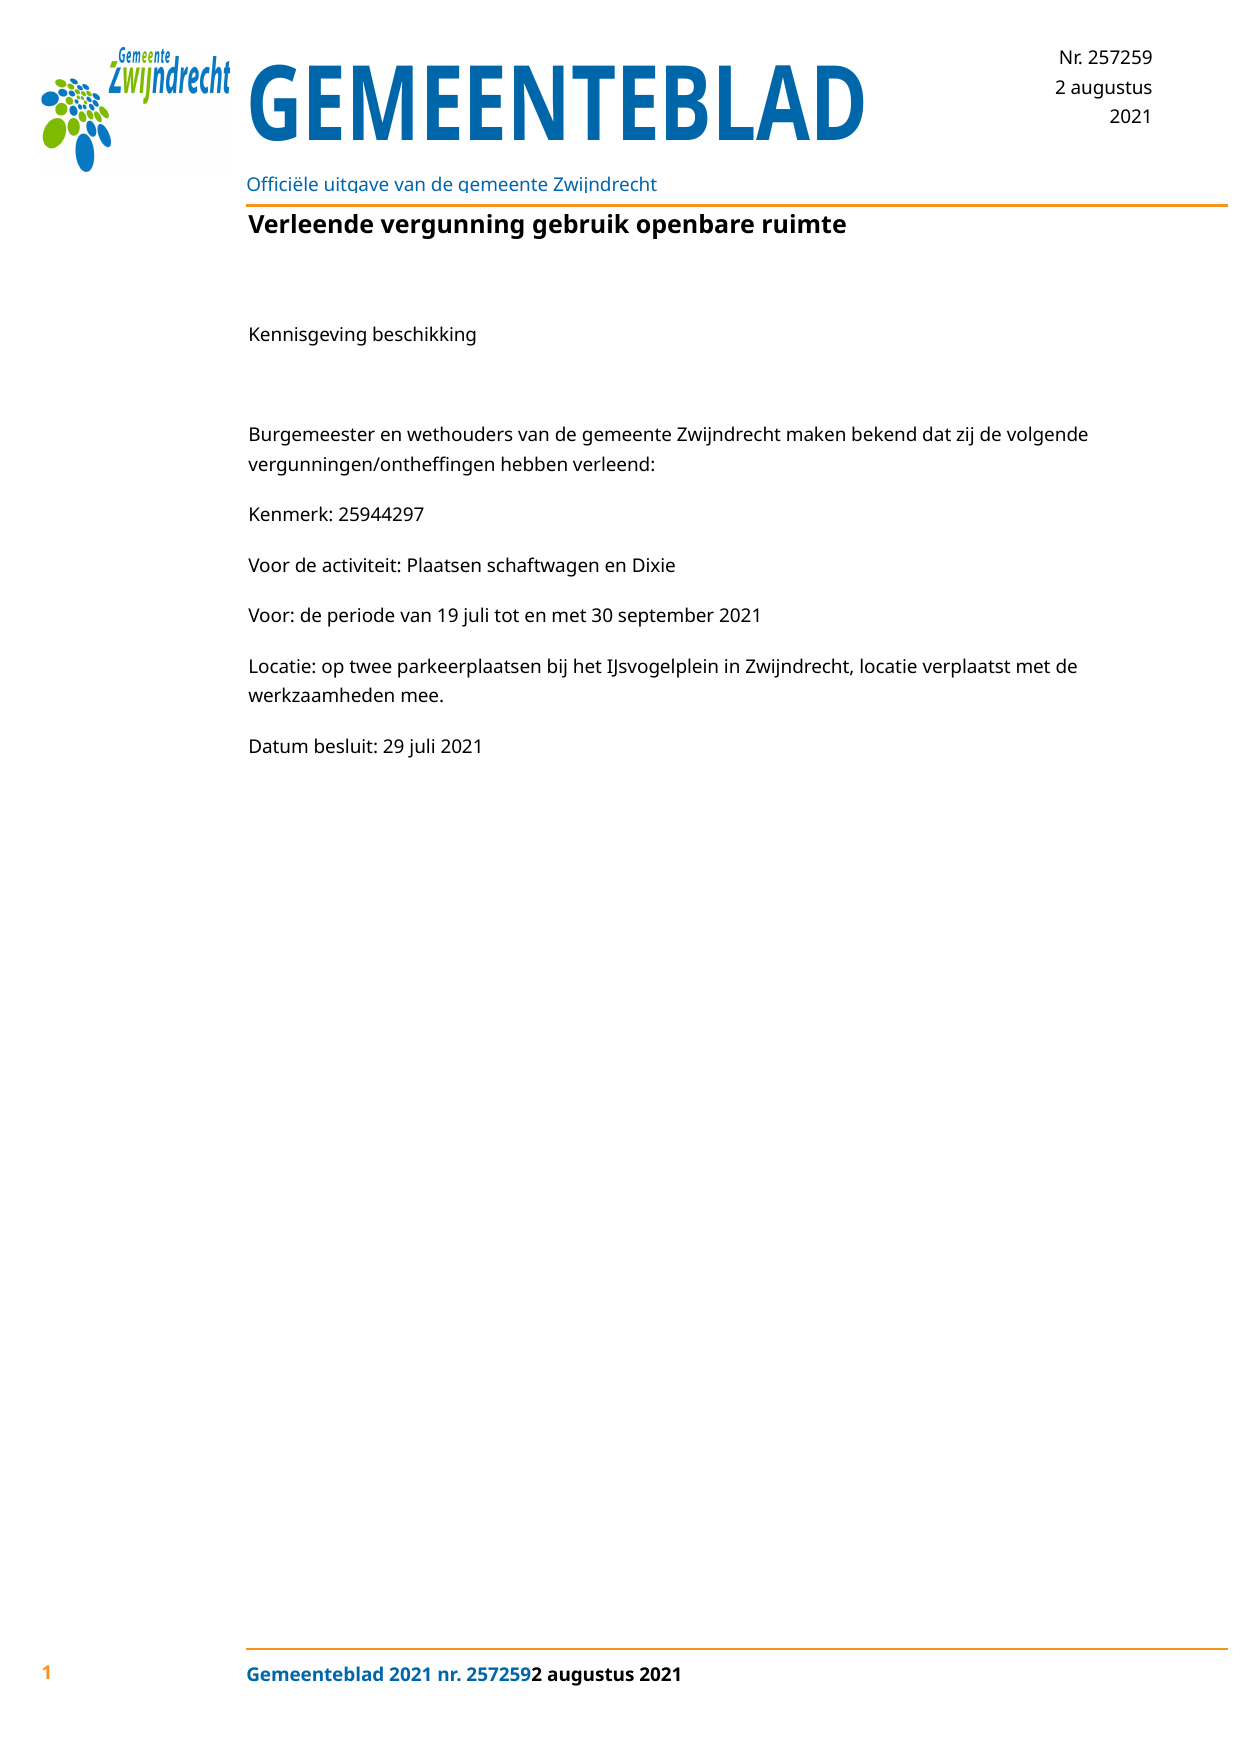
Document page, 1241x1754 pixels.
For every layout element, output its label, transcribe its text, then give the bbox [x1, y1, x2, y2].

picture [41, 47, 231, 172]
text Kenmerk: 25944297 [248, 502, 1152, 527]
text Verleende vergunning gebruik openbare ruimte [248, 207, 1152, 241]
text Locatie: op twee parkeerplaatsen bij het IJsvogelplein in Zwijndrecht, locatie verplaatst met de werkzaamheden mee. [248, 653, 1152, 708]
text Voor de activiteit: Plaatsen schaftwagen en Dixie [248, 552, 1152, 578]
text Datum besluit: 29 juli 2021 [248, 733, 1152, 758]
text Voor: de periode van 19 juli tot en met 30 september 2021 [248, 602, 1152, 628]
text Burgemeester en wethouders van de gemeente Zwijndrecht maken bekend dat zij de volgende vergunningen/ontheffingen hebben verleend: [248, 422, 1152, 477]
text Kennisgeving beschikking [248, 321, 1152, 346]
